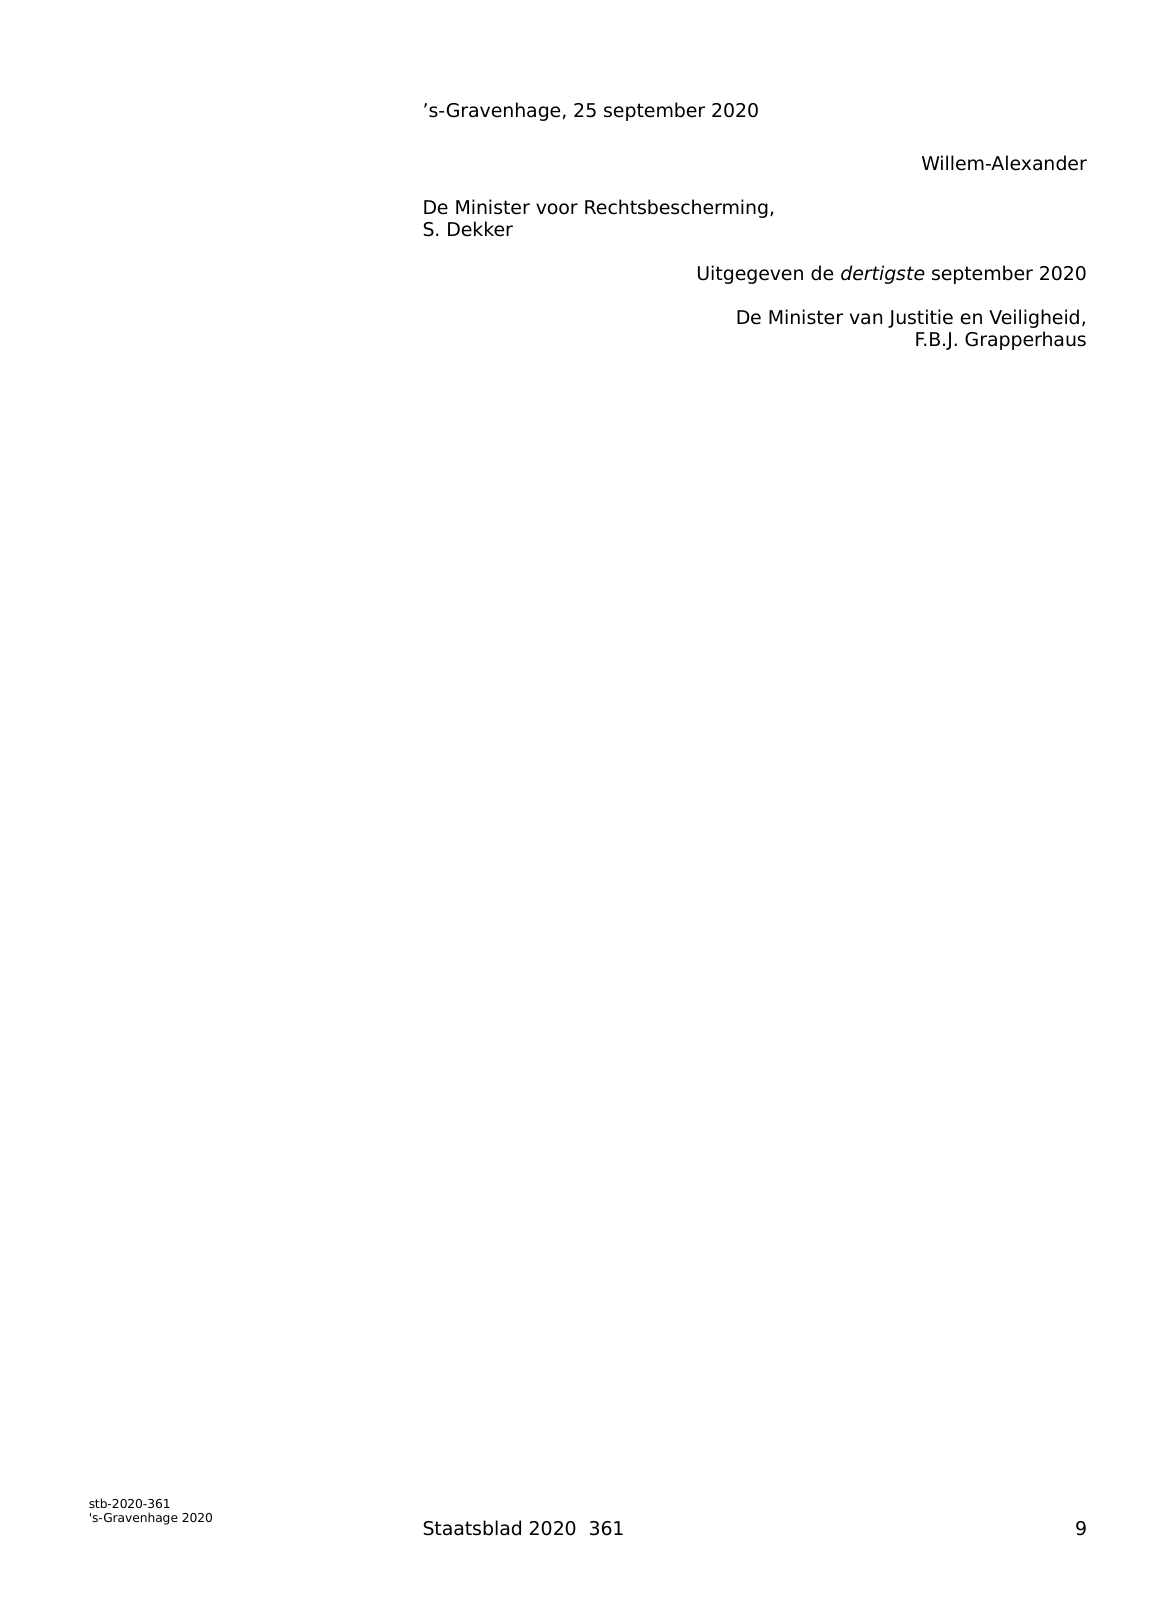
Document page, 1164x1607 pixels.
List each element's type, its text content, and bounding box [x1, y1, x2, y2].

text ’s-Gravenhage, 25 september 2020 [422, 100, 1087, 122]
text 's-Gravenhage 2020 [88, 1511, 323, 1525]
text stb-2020-361 [88, 1497, 323, 1511]
text De Minister voor Rechtsbescherming, S. Dekker [422, 197, 1087, 241]
text De Minister van Justitie en Veiligheid, F.B.J. Grapperhaus [422, 307, 1087, 351]
text Uitgegeven de dertigste september 2020 [422, 263, 1087, 285]
text Willem-Alexander [422, 152, 1087, 174]
